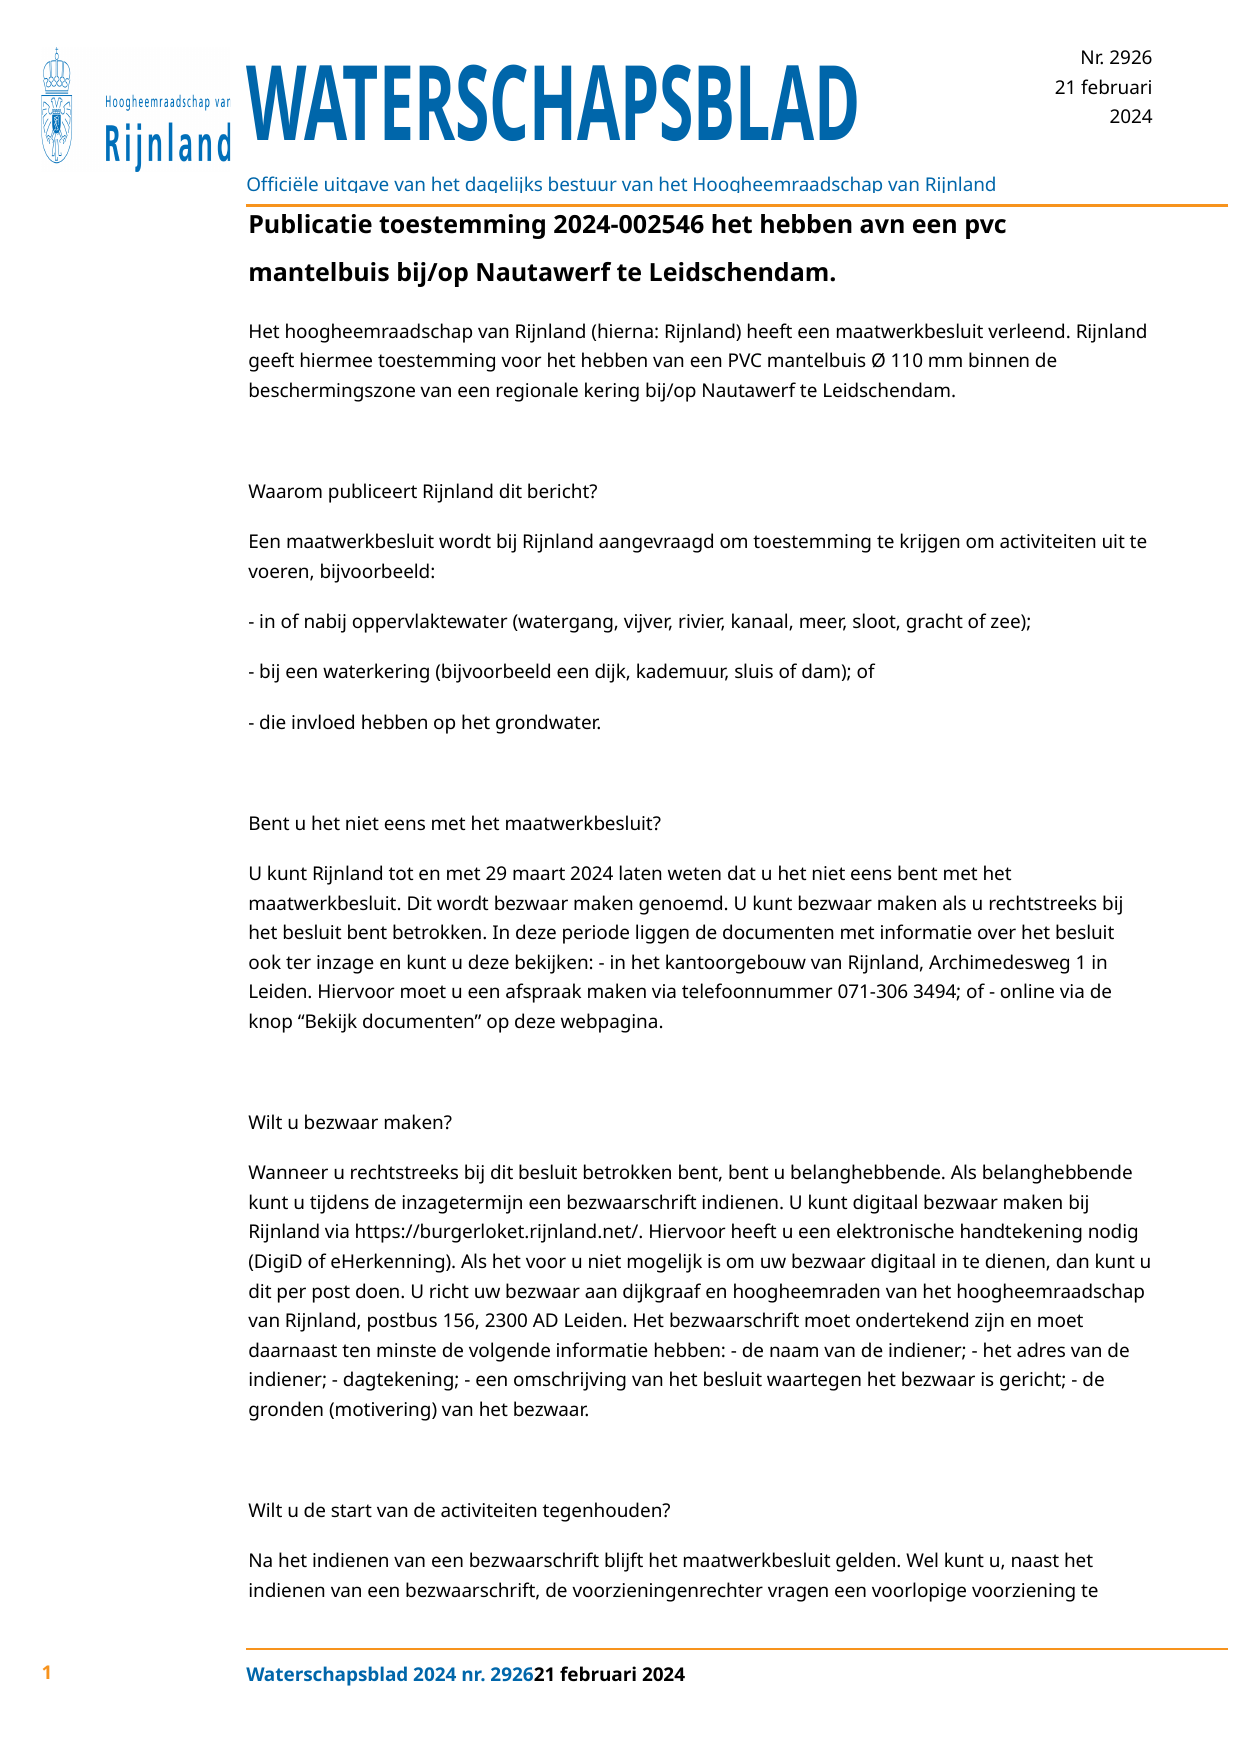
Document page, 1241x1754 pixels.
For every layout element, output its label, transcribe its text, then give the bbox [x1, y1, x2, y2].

text Wilt u de start van de activiteiten tegenhouden? [248, 1497, 1152, 1523]
text Bent u het niet eens met het maatwerkbesluit? [248, 810, 1152, 836]
text - in of nabij oppervlaktewater (watergang, vijver, rivier, kanaal, meer, sloot, gracht of zee); [248, 608, 1152, 634]
text Publicatie toestemming 2024-002546 het hebben avn een pvc mantelbuis bij/op Nautawerf te Leidschendam. [248, 207, 1152, 288]
text Na het indienen van een bezwaarschrift blijft het maatwerkbesluit gelden. Wel kunt u, naast het indienen van een bezwaarschrift, de voorzieningenrechter vragen een voorlopige voorziening te [248, 1547, 1152, 1603]
text - die invloed hebben op het grondwater. [248, 709, 1152, 735]
picture [41, 47, 231, 172]
text Het hoogheemraadschap van Rijnland (hierna: Rijnland) heeft een maatwerkbesluit verleend. Rijnland geeft hiermee toestemming voor het hebben van een PVC mantelbuis Ø 110 mm binnen de beschermingszone van een regionale kering bij/op Nautawerf te Leidschendam. [248, 318, 1152, 403]
text - bij een waterkering (bijvoorbeeld een dijk, kademuur, sluis of dam); of [248, 659, 1152, 684]
text Een maatwerkbesluit wordt bij Rijnland aangevraagd om toestemming te krijgen om activiteiten uit te voeren, bijvoorbeeld: [248, 528, 1152, 584]
text U kunt Rijnland tot en met 29 maart 2024 laten weten dat u het niet eens bent met het maatwerkbesluit. Dit wordt bezwaar maken genoemd. U kunt bezwaar maken als u rechtstreeks bij het besluit bent betrokken. In deze periode liggen de documenten met informatie over het besluit ook ter inzage en kunt u deze bekijken: - in het kantoorgebouw van Rijnland, Archimedesweg 1 in Leiden. Hiervoor moet u een afspraak maken via telefoonnummer 071-306 3494; of - online via de knop “Bekijk documenten” op deze webpagina. [248, 860, 1152, 1034]
text Wilt u bezwaar maken? [248, 1109, 1152, 1135]
text Wanneer u rechtstreeks bij dit besluit betrokken bent, bent u belanghebbende. Als belanghebbende kunt u tijdens de inzagetermijn een bezwaarschrift indienen. U kunt digitaal bezwaar maken bij Rijnland via https://burgerloket.rijnland.net/. Hiervoor heeft u een elektronische handtekening nodig (DigiD of eHerkenning). Als het voor u niet mogelijk is om uw bezwaar digitaal in te dienen, dan kunt u dit per post doen. U richt uw bezwaar aan dijkgraaf en hoogheemraden van het hoogheemraadschap van Rijnland, postbus 156, 2300 AD Leiden. Het bezwaarschrift moet ondertekend zijn en moet daarnaast ten minste de volgende informatie hebben: - de naam van de indiener; - het adres van de indiener; - dagtekening; - een omschrijving van het besluit waartegen het bezwaar is gericht; - de gronden (motivering) van het bezwaar. [248, 1159, 1152, 1422]
text Waarom publiceert Rijnland dit bericht? [248, 478, 1152, 504]
